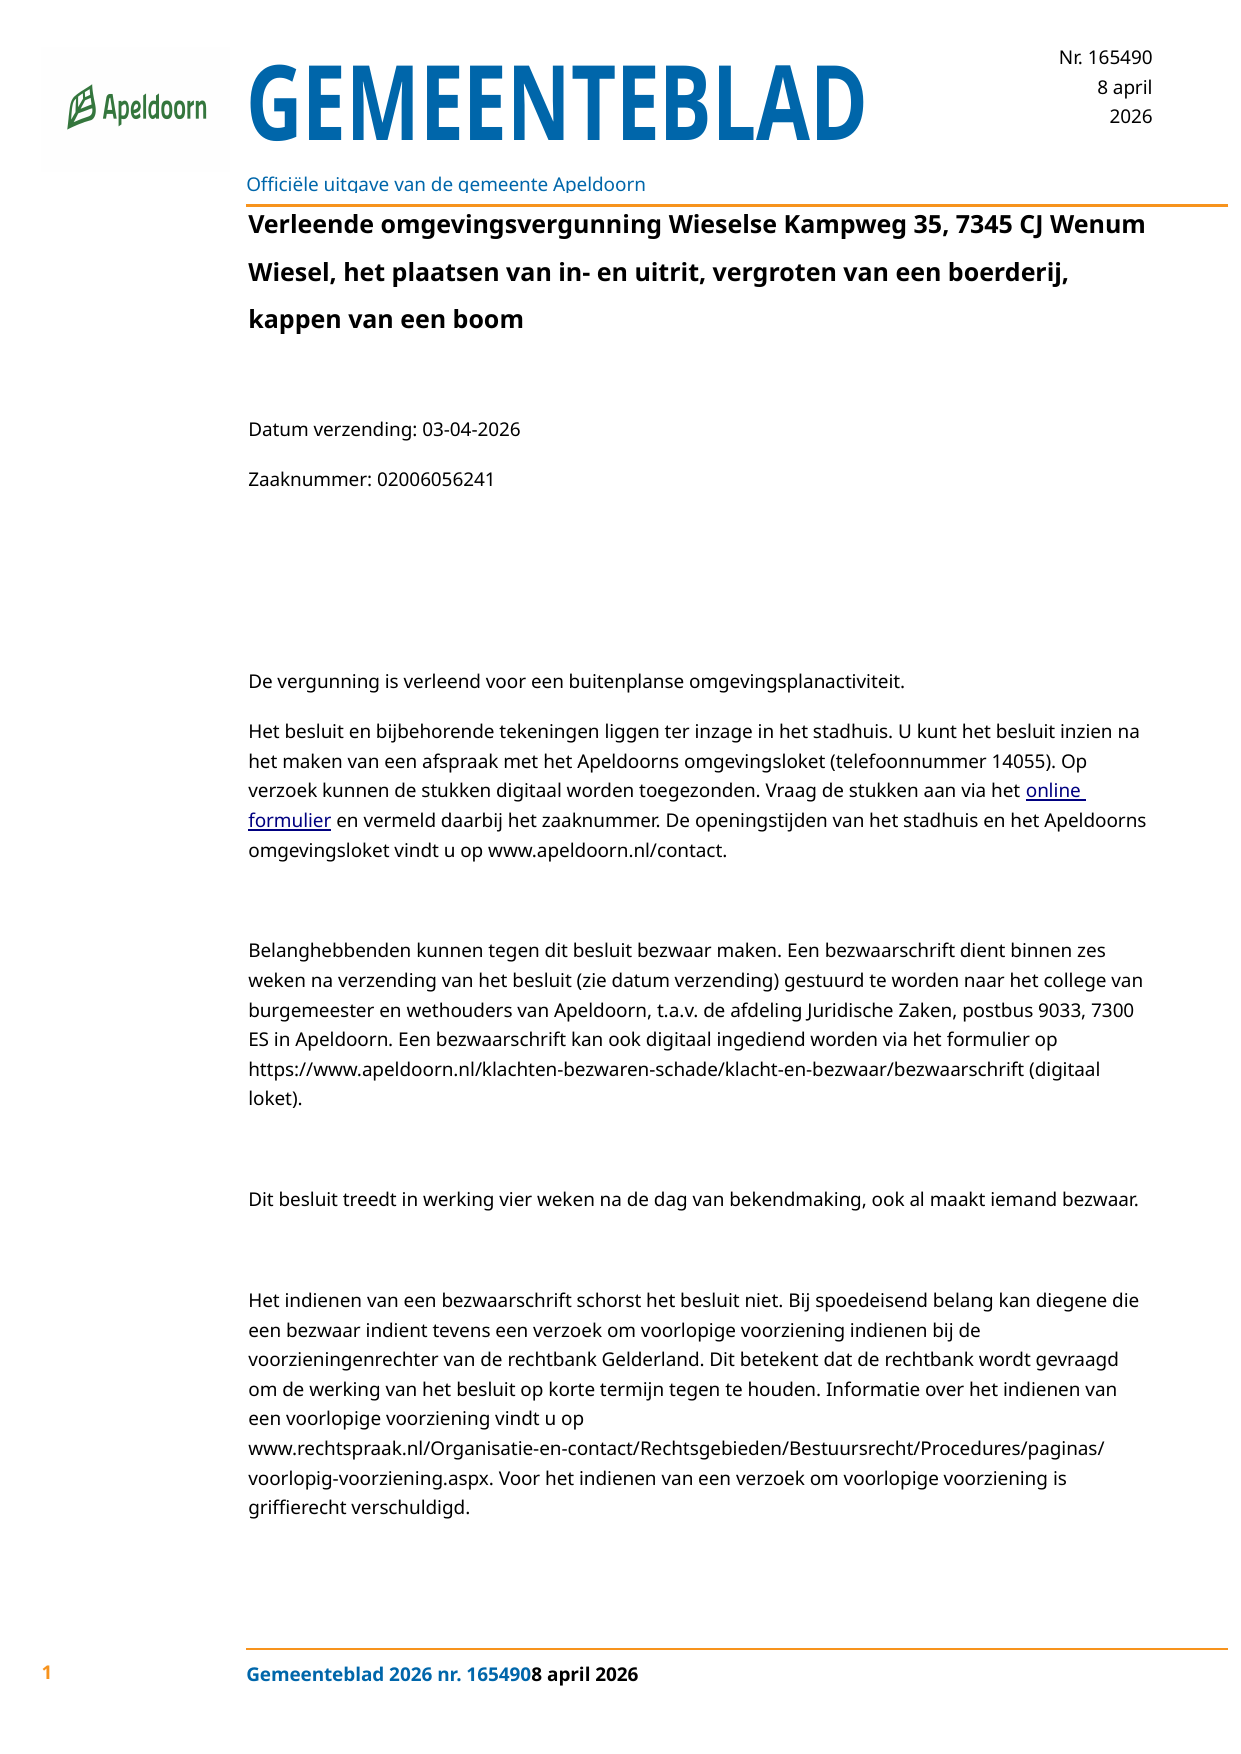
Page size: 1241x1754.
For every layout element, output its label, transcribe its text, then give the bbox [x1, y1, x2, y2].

text Het indienen van een bezwaarschrift schorst het besluit niet. Bij spoedeisend belang kan diegene die een bezwaar indient tevens een verzoek om voorlopige voorziening indienen bij de voorzieningenrechter van de rechtbank Gelderland. Dit betekent dat de rechtbank wordt gevraagd om de werking van het besluit op korte termijn tegen te houden. Informatie over het indienen van een voorlopige voorziening vindt u op www.rechtspraak.nl/Organisatie-en-contact/Rechtsgebieden/Bestuursrecht/Procedures/paginas/voorlopig-voorziening.aspx. Voor het indienen van een verzoek om voorlopige voorziening is griffierecht verschuldigd. [248, 1287, 1152, 1520]
text Datum verzending: 03-04-2026 [248, 416, 1152, 442]
picture [41, 47, 231, 172]
text Het besluit en bijbehorende tekeningen liggen ter inzage in het stadhuis. U kunt het besluit inzien na het maken van een afspraak met het Apeldoorns omgevingsloket (telefoonnummer 14055). Op verzoek kunnen de stukken digitaal worden toegezonden. Vraag de stukken aan via het online formulier en vermeld daarbij het zaaknummer. De openingstijden van het stadhuis en het Apeldoorns omgevingsloket vindt u op www.apeldoorn.nl/contact. [248, 718, 1152, 862]
text Zaaknummer: 02006056241 [248, 466, 1152, 492]
text De vergunning is verleend voor een buitenplanse omgevingsplanactiviteit. [248, 668, 1152, 694]
text Belanghebbenden kunnen tegen dit besluit bezwaar maken. Een bezwaarschrift dient binnen zes weken na verzending van het besluit (zie datum verzending) gestuurd te worden naar het college van burgemeester en wethouders van Apeldoorn, t.a.v. de afdeling Juridische Zaken, postbus 9033, 7300 ES in Apeldoorn. Een bezwaarschrift kan ook digitaal ingediend worden via het formulier op https://www.apeldoorn.nl/klachten-bezwaren-schade/klacht-en-bezwaar/bezwaarschrift (digitaal loket). [248, 938, 1152, 1111]
text Dit besluit treedt in werking vier weken na de dag van bekendmaking, ook al maakt iemand bezwaar. [248, 1186, 1152, 1212]
text Verleende omgevingsvergunning Wieselse Kampweg 35, 7345 CJ Wenum Wiesel, het plaatsen van in- en uitrit, vergroten van een boerderij, kappen van een boom [248, 207, 1152, 336]
